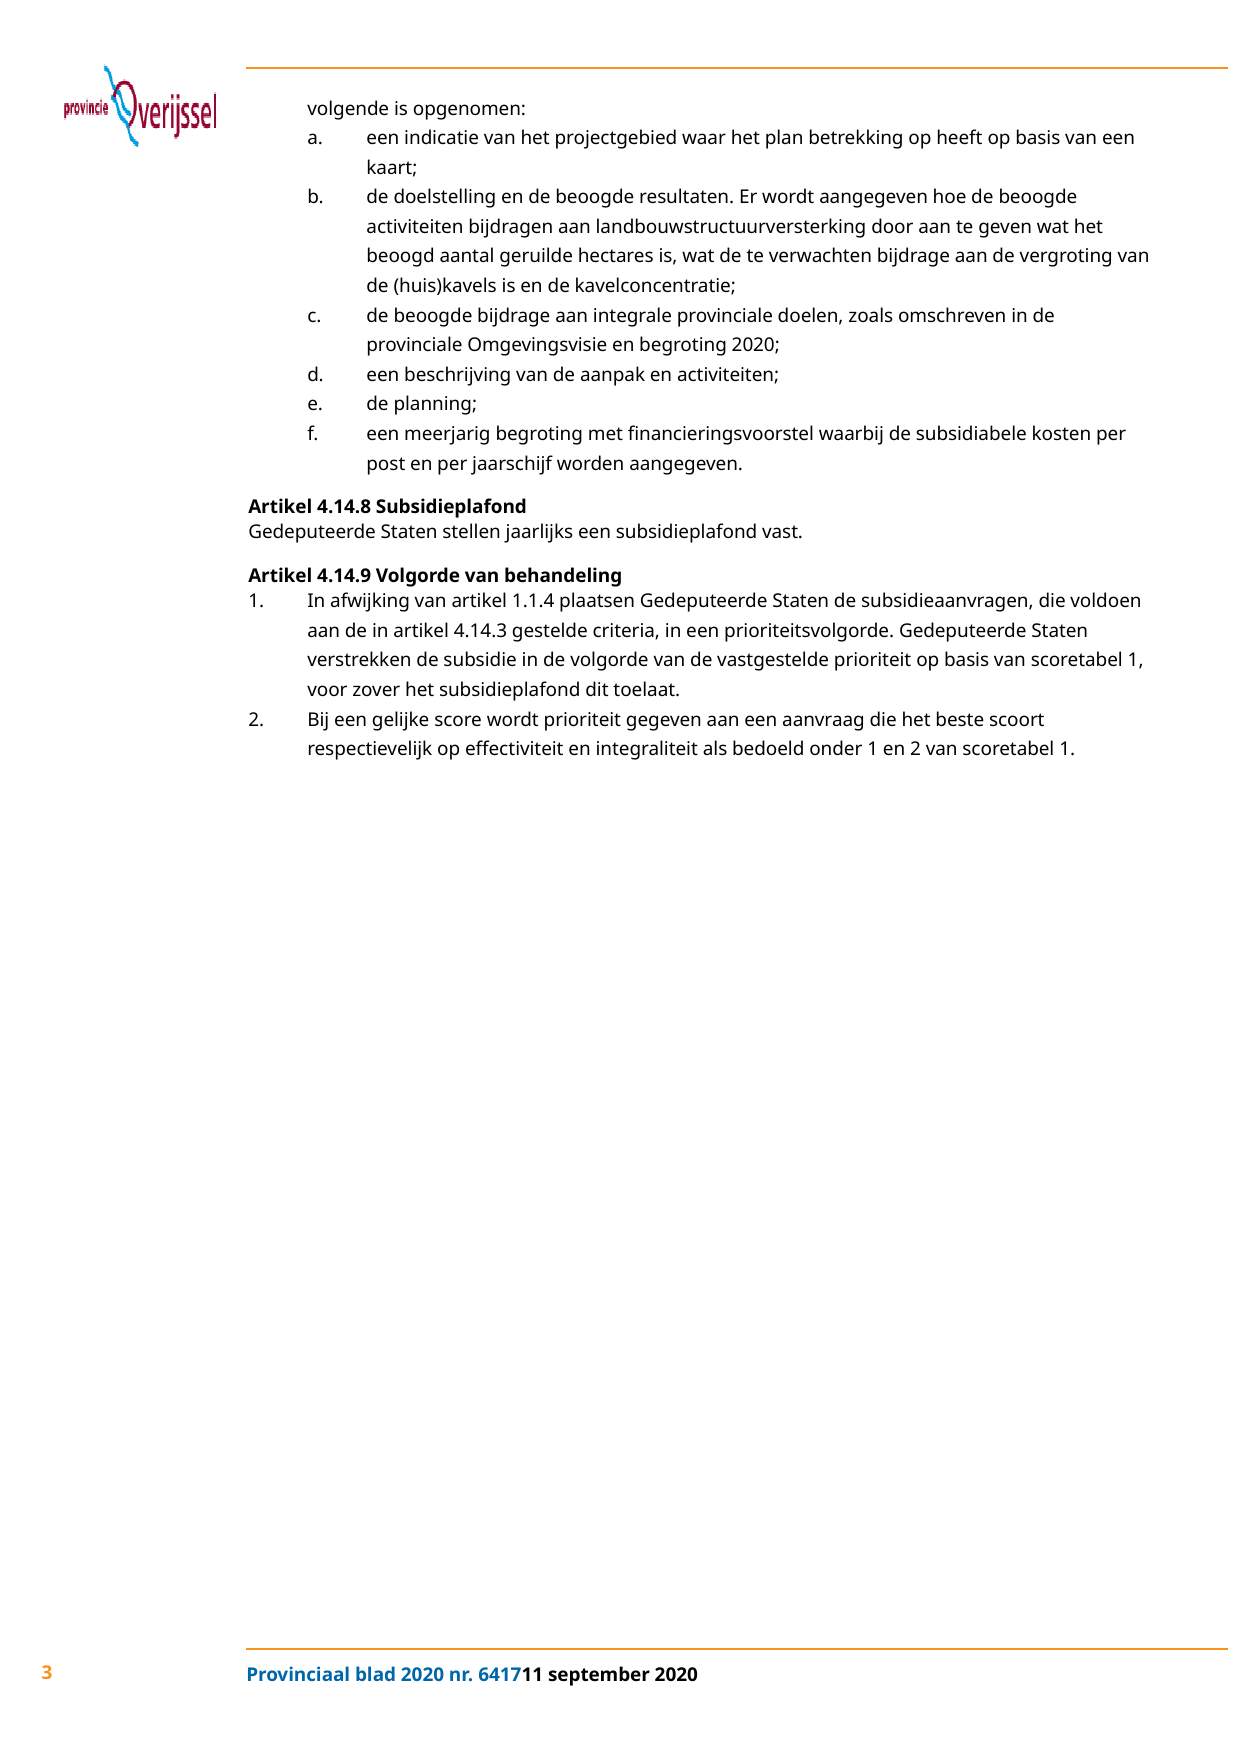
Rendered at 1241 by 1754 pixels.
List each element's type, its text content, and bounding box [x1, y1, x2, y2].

text Gedeputeerde Staten stellen jaarlijks een subsidieplafond vast. [248, 519, 1152, 544]
list Bij een gelijke score wordt prioriteit gegeven aan een aanvraag die het beste scoort respectievelijk op effectiviteit en integraliteit als bedoeld onder 1 en 2 van scoretabel 1. [248, 706, 1152, 761]
list In afwijking van artikel 1.1.4 plaatsen Gedeputeerde Staten de subsidieaanvragen, die voldoen aan de in artikel 4.14.3 gestelde criteria, in een prioriteitsvolgorde. Gedeputeerde Staten verstrekken de subsidie in de volgorde van de vastgestelde prioriteit op basis van scoretabel 1, voor zover het subsidieplafond dit toelaat. [248, 587, 1152, 702]
text Artikel 4.14.9 Volgorde van behandeling [248, 562, 1152, 587]
picture [41, 47, 231, 172]
list een indicatie van het projectgebied waar het plan betrekking op heeft op basis van een kaart; [307, 124, 1152, 180]
list de doelstelling en de beoogde resultaten. Er wordt aangegeven hoe de beoogde activiteiten bijdragen aan landbouwstructuurversterking door aan te geven wat het beoogd aantal geruilde hectares is, wat de te verwachten bijdrage aan de vergroting van de (huis)kavels is en de kavelconcentratie; [307, 183, 1152, 298]
list volgende is opgenomen: [248, 95, 1152, 121]
list een meerjarig begroting met financieringsvoorstel waarbij de subsidiabele kosten per post en per jaarschijf worden aangegeven. [307, 420, 1152, 476]
list de planning; [307, 391, 1152, 416]
text Artikel 4.14.8 Subsidieplafond [248, 493, 1152, 519]
list een beschrijving van de aanpak en activiteiten; [307, 361, 1152, 387]
list de beoogde bijdrage aan integrale provinciale doelen, zoals omschreven in de provinciale Omgevingsvisie en begroting 2020; [307, 302, 1152, 357]
